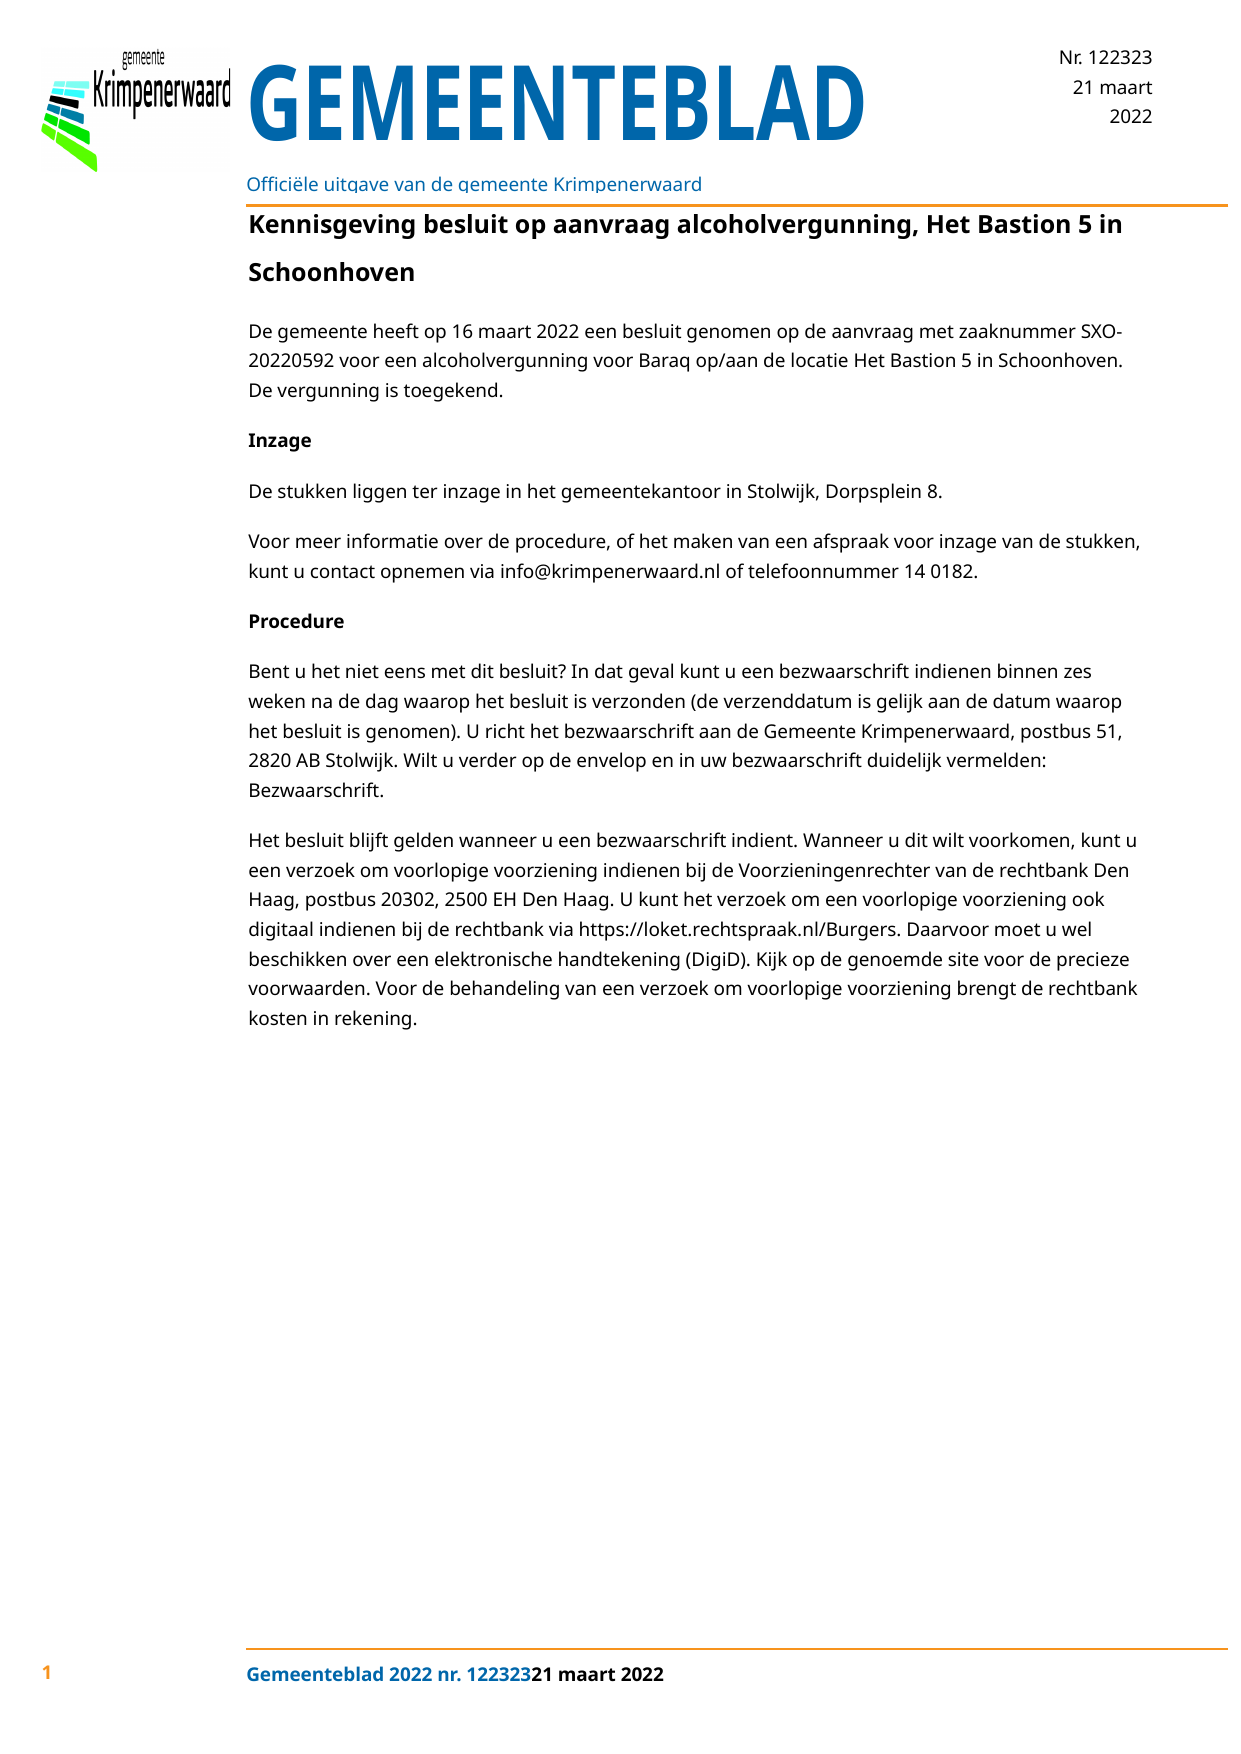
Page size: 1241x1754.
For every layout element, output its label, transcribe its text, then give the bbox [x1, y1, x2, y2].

picture [41, 47, 231, 172]
text Het besluit blijft gelden wanneer u een bezwaarschrift indient. Wanneer u dit wilt voorkomen, kunt u een verzoek om voorlopige voorziening indienen bij de Voorzieningenrechter van de rechtbank Den Haag, postbus 20302, 2500 EH Den Haag. U kunt het verzoek om een voorlopige voorziening ook digitaal indienen bij de rechtbank via https://loket.rechtspraak.nl/Burgers. Daarvoor moet u wel beschikken over een elektronische handtekening (DigiD). Kijk op de genoemde site voor de precieze voorwaarden. Voor de behandeling van een verzoek om voorlopige voorziening brengt de rechtbank kosten in rekening. [248, 827, 1152, 1031]
text Kennisgeving besluit op aanvraag alcoholvergunning, Het Bastion 5 in Schoonhoven [248, 207, 1152, 288]
text De gemeente heeft op 16 maart 2022 een besluit genomen op de aanvraag met zaaknummer SXO-20220592 voor een alcoholvergunning voor Baraq op/aan de locatie Het Bastion 5 in Schoonhoven. De vergunning is toegekend. [248, 318, 1152, 403]
text Bent u het niet eens met dit besluit? In dat geval kunt u een bezwaarschrift indienen binnen zes weken na de dag waarop het besluit is verzonden (de verzenddatum is gelijk aan de datum waarop het besluit is genomen). U richt het bezwaarschrift aan de Gemeente Krimpenerwaard, postbus 51, 2820 AB Stolwijk. Wilt u verder op de envelop en in uw bezwaarschrift duidelijk vermelden: Bezwaarschrift. [248, 659, 1152, 803]
text Voor meer informatie over de procedure, of het maken van een afspraak voor inzage van de stukken, kunt u contact opnemen via info@krimpenerwaard.nl of telefoonnummer 14 0182. [248, 528, 1152, 584]
text De stukken liggen ter inzage in het gemeentekantoor in Stolwijk, Dorpsplein 8. [248, 478, 1152, 504]
text Inzage [248, 427, 1152, 453]
text Procedure [248, 608, 1152, 634]
